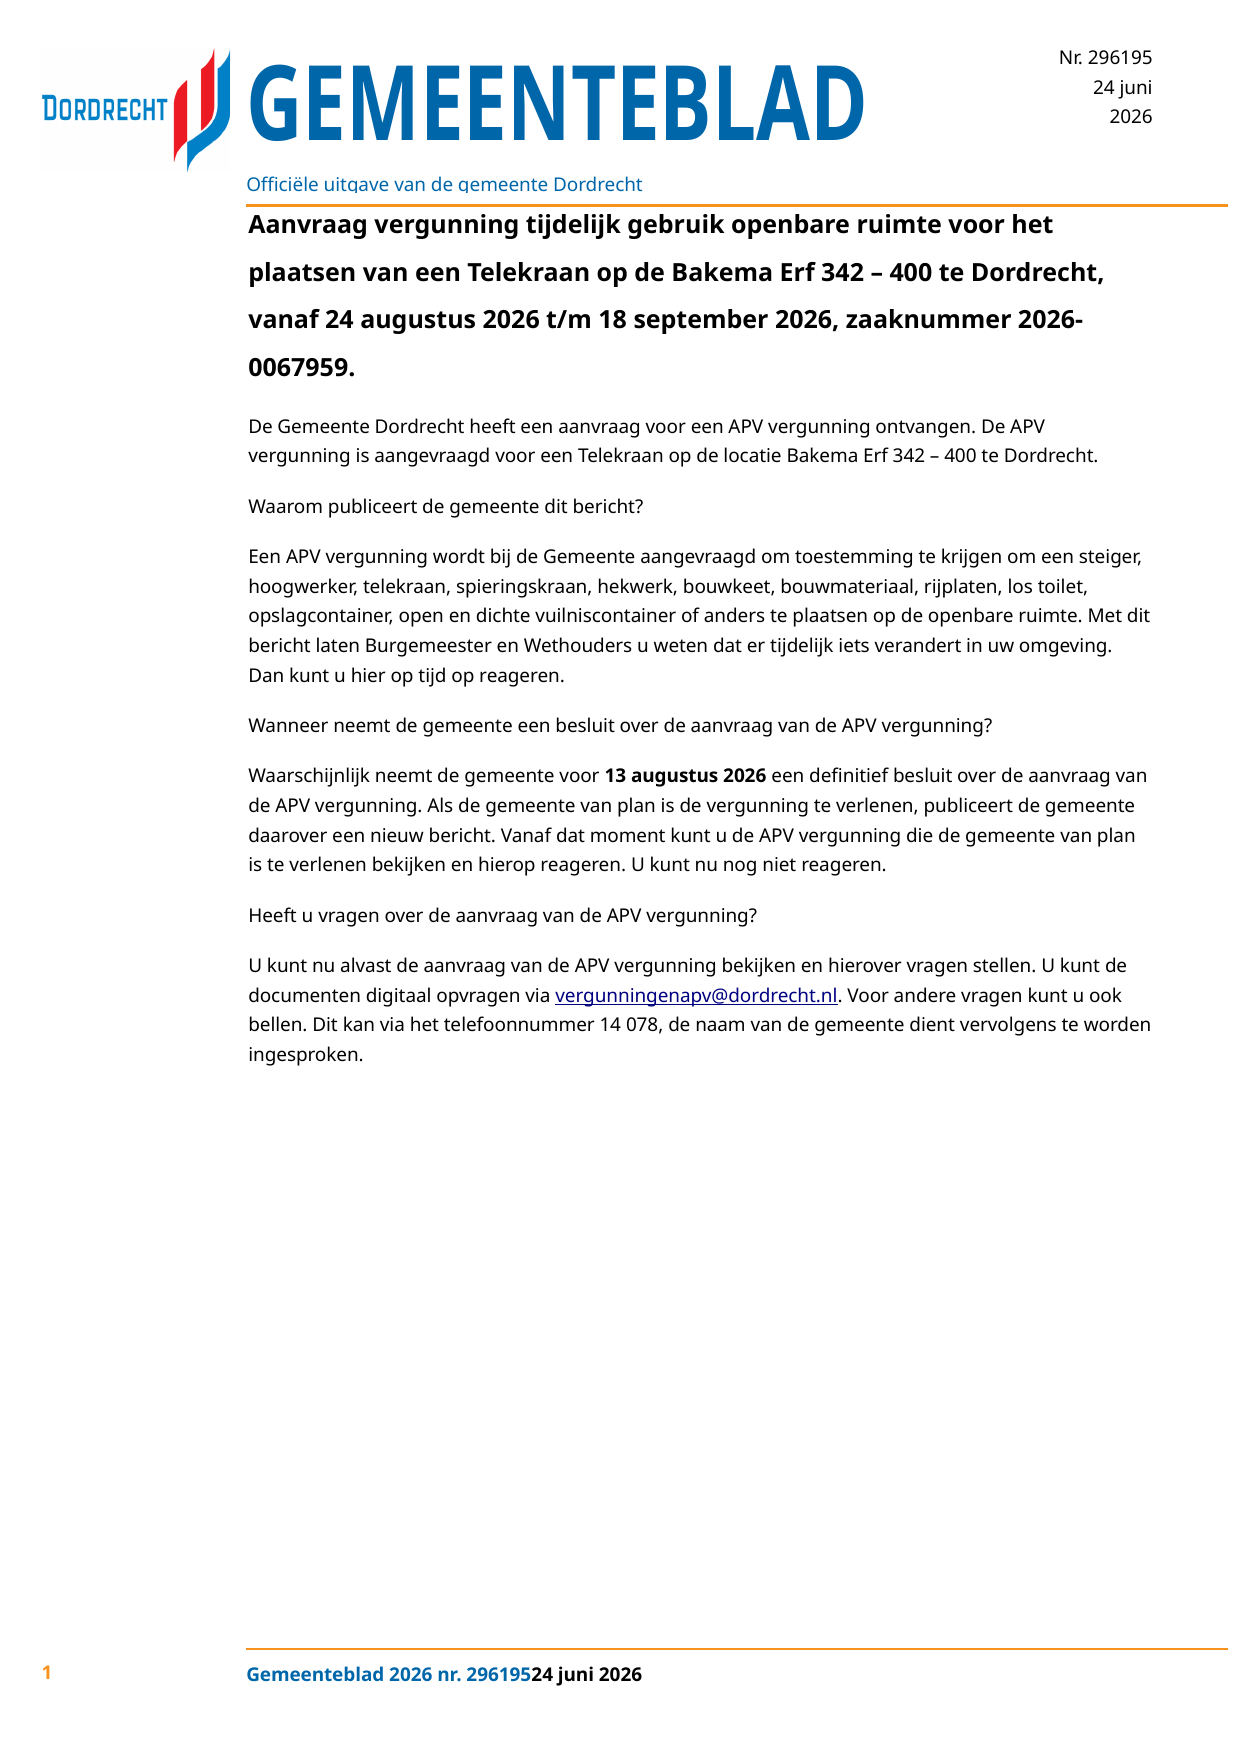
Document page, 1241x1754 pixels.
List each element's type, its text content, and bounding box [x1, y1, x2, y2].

text U kunt nu alvast de aanvraag van de APV vergunning bekijken en hierover vragen stellen. U kunt de documenten digitaal opvragen via vergunningenapv@dordrecht.nl. Voor andere vragen kunt u ook bellen. Dit kan via het telefoonnummer 14 078, de naam van de gemeente dient vervolgens te worden ingesproken. [248, 952, 1152, 1067]
text Waarschijnlijk neemt de gemeente voor 13 augustus 2026 een definitief besluit over de aanvraag van de APV vergunning. Als de gemeente van plan is de vergunning te verlenen, publiceert de gemeente daarover een nieuw bericht. Vanaf dat moment kunt u de APV vergunning die de gemeente van plan is te verlenen bekijken en hierop reageren. U kunt nu nog niet reageren. [248, 763, 1152, 877]
text Heeft u vragen over de aanvraag van de APV vergunning? [248, 902, 1152, 928]
picture [41, 47, 231, 172]
text Wanneer neemt de gemeente een besluit over de aanvraag van de APV vergunning? [248, 712, 1152, 738]
text De Gemeente Dordrecht heeft een aanvraag voor een APV vergunning ontvangen. De APV vergunning is aangevraagd voor een Telekraan op de locatie Bakema Erf 342 – 400 te Dordrecht. [248, 413, 1152, 468]
text Een APV vergunning wordt bij de Gemeente aangevraagd om toestemming te krijgen om een steiger, hoogwerker, telekraan, spieringskraan, hekwerk, bouwkeet, bouwmateriaal, rijplaten, los toilet, opslagcontainer, open en dichte vuilniscontainer of anders te plaatsen op de openbare ruimte. Met dit bericht laten Burgemeester en Wethouders u weten dat er tijdelijk iets verandert in uw omgeving. Dan kunt u hier op tijd op reageren. [248, 543, 1152, 688]
text Aanvraag vergunning tijdelijk gebruik openbare ruimte voor het plaatsen van een Telekraan op de Bakema Erf 342 – 400 te Dordrecht, vanaf 24 augustus 2026 t/m 18 september 2026, zaaknummer 2026-0067959. [248, 207, 1152, 384]
text Waarom publiceert de gemeente dit bericht? [248, 493, 1152, 519]
